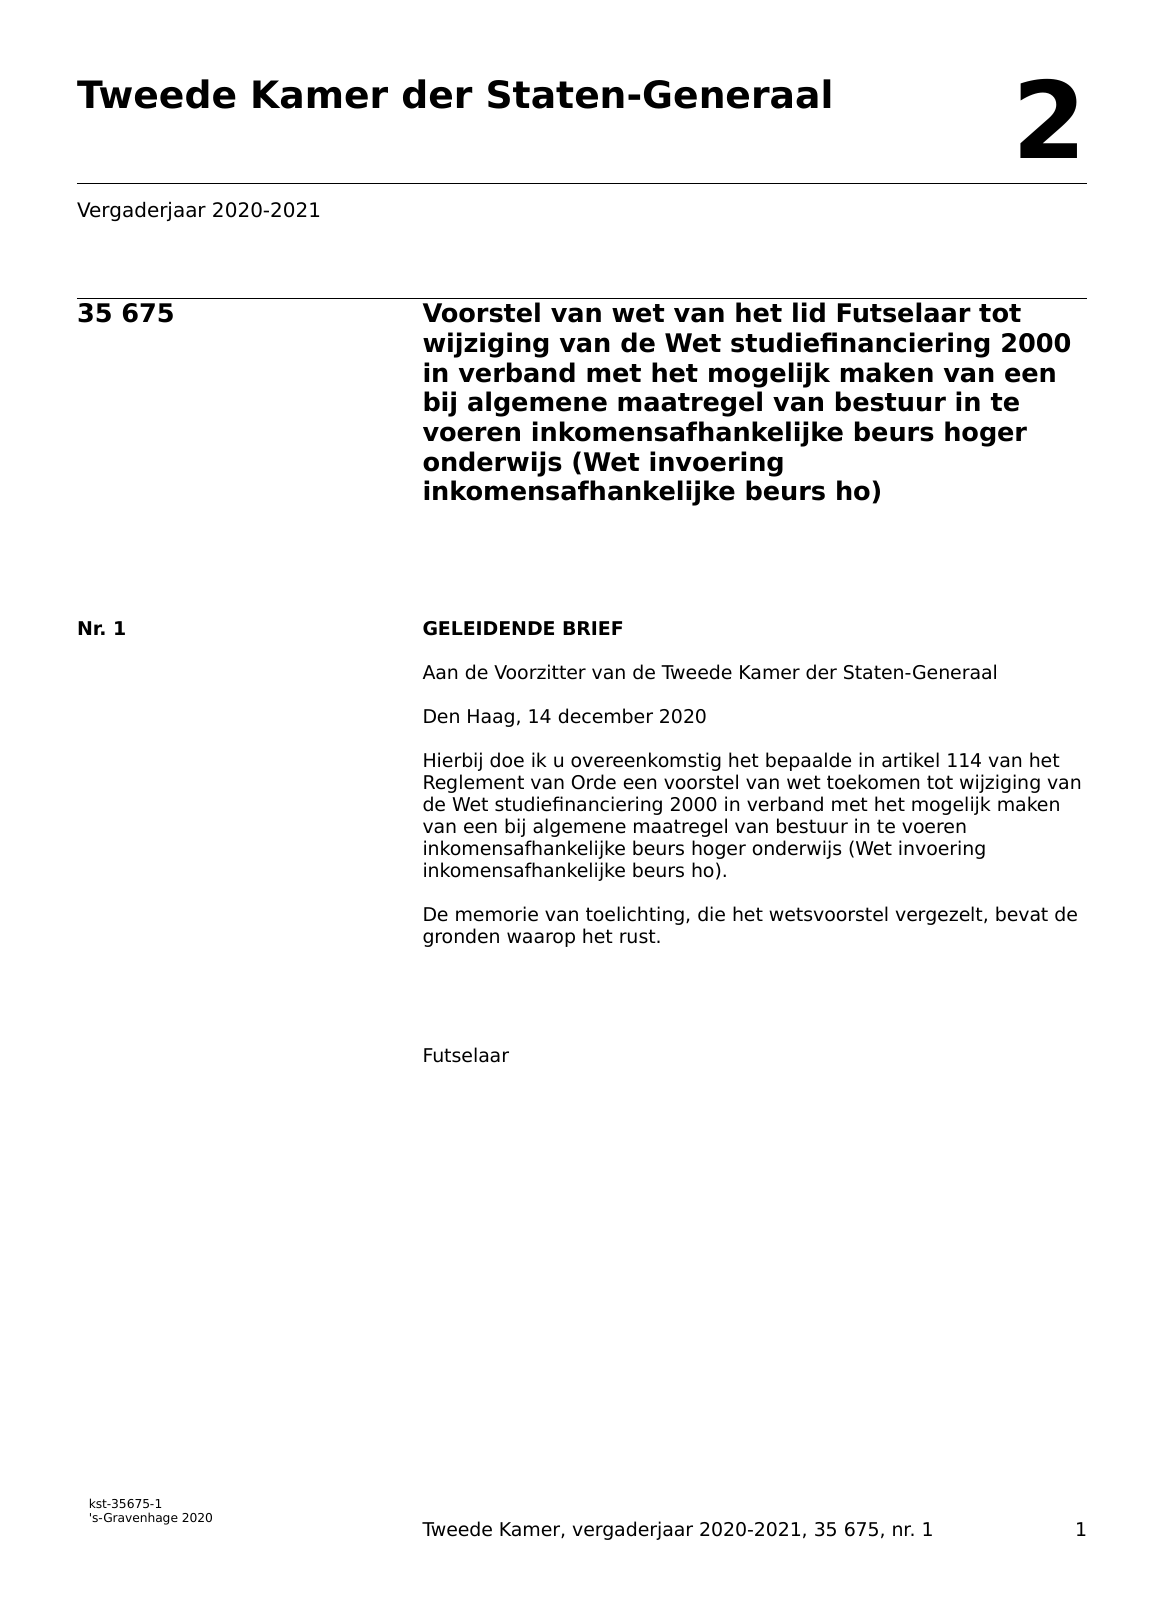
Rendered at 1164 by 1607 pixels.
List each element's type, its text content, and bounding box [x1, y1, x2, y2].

table_header 2 [886, 59, 1087, 183]
subtitle Nr. 1 GELEIDENDE BRIEF [77, 618, 1087, 640]
table_cell Vergaderjaar 2020-2021 [77, 184, 1087, 298]
text Den Haag, 14 december 2020 [422, 706, 1087, 728]
text Aan de Voorzitter van de Tweede Kamer der Staten-Generaal [422, 662, 1087, 684]
text De memorie van toelichting, die het wetsvoorstel vergezelt, bevat de gronden waarop het rust. [422, 904, 1087, 948]
text 's-Gravenhage 2020 [88, 1511, 323, 1525]
table_header Tweede Kamer der Staten-Generaal [77, 59, 886, 183]
text Hierbij doe ik u overeenkomstig het bepaalde in artikel 114 van het Reglement van Orde een voorstel van wet toekomen tot wijziging van de Wet studiefinanciering 2000 in verband met het mogelijk maken van een bij algemene maatregel van bestuur in te voeren inkomensafhankelijke beurs hoger onderwijs (Wet invoering inkomensafhankelijke beurs ho). [422, 750, 1087, 882]
subtitle 35 675 Voorstel van wet van het lid Futselaar tot wijziging van de Wet studiefinanciering 2000 in verband met het mogelijk maken van een bij algemene maatregel van bestuur in te voeren inkomensafhankelijke beurs hoger onderwijs (Wet invoering inkomensafhankelijke beurs ho) [77, 299, 1087, 507]
text kst-35675-1 [88, 1497, 323, 1511]
text Futselaar [422, 1022, 1087, 1066]
